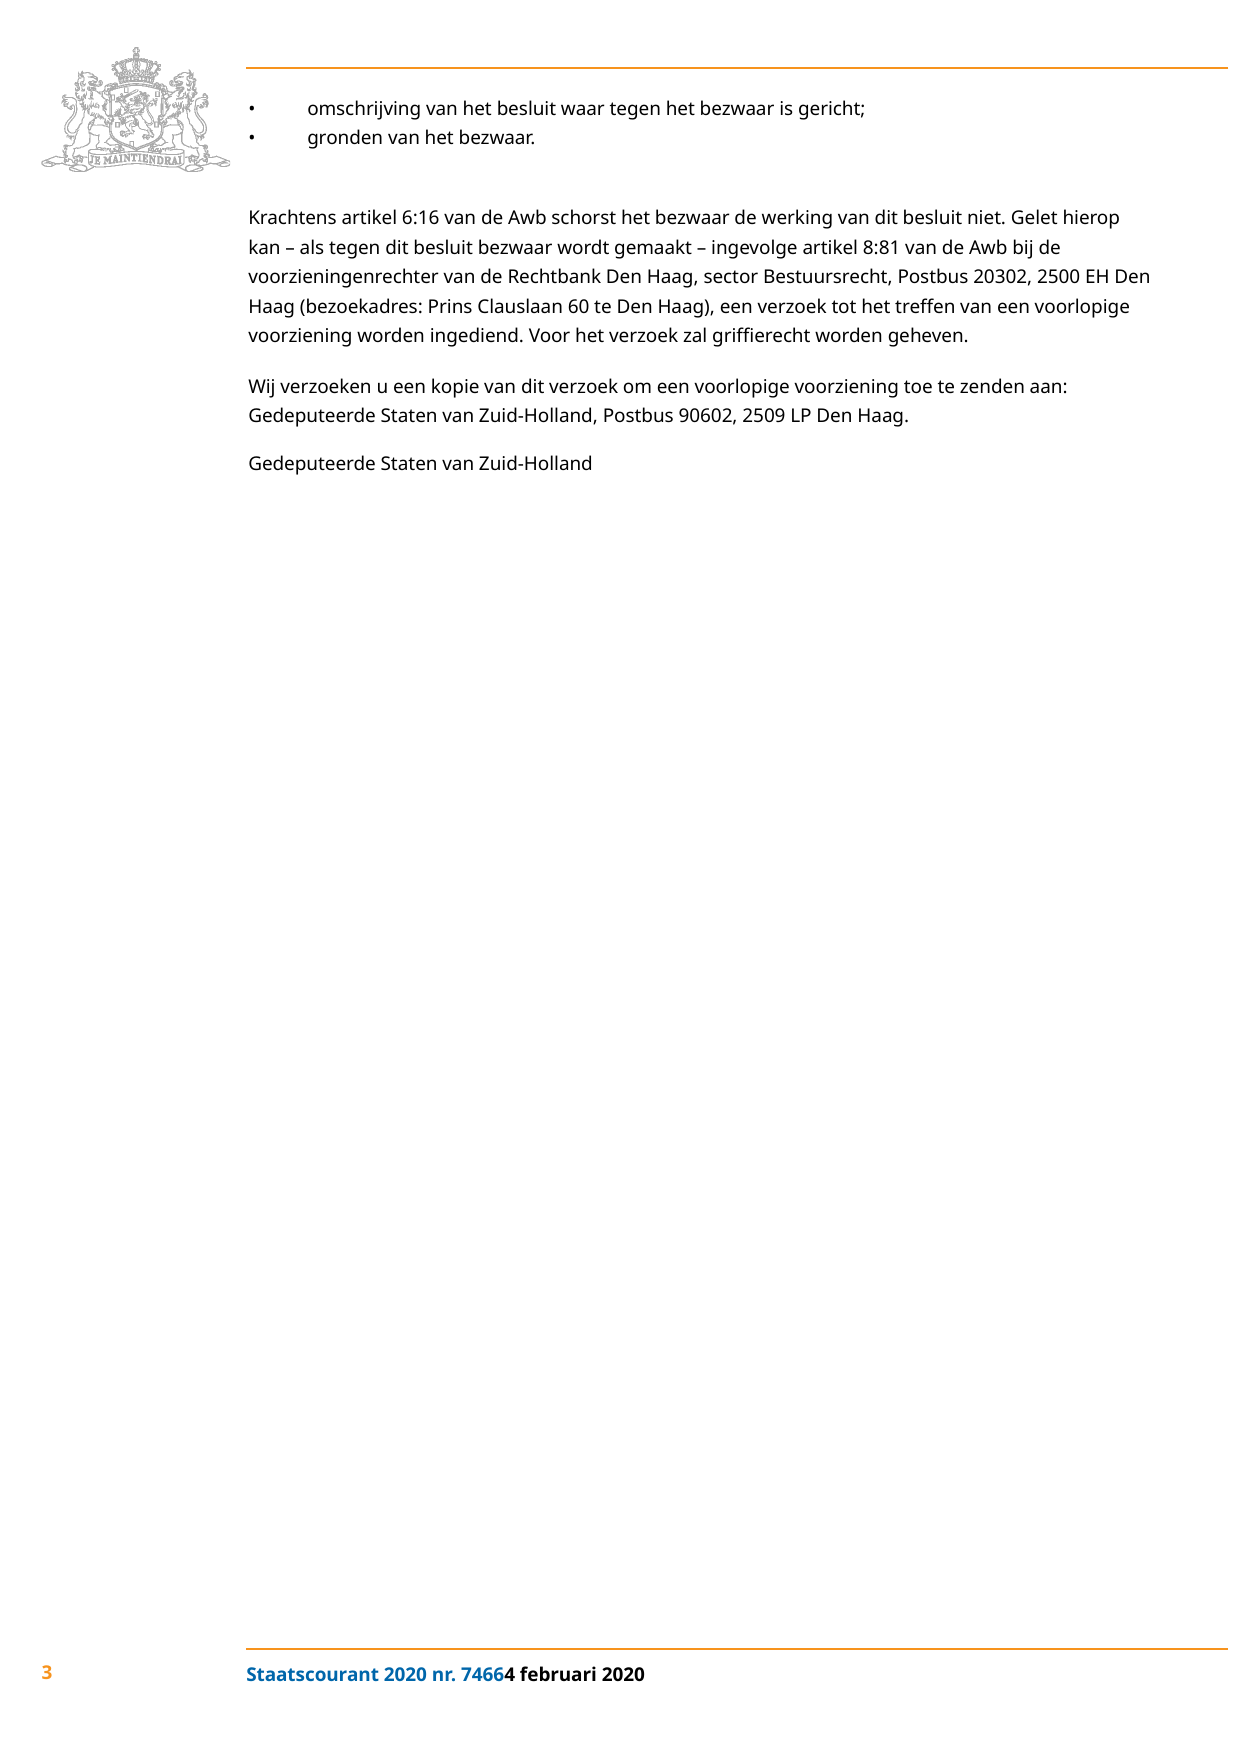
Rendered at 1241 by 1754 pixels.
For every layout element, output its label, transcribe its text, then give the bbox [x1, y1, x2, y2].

text Wij verzoeken u een kopie van dit verzoek om een voorlopige voorziening toe te zenden aan: Gedeputeerde Staten van Zuid-Holland, Postbus 90602, 2509 LP Den Haag. [248, 373, 1152, 428]
picture [41, 47, 231, 172]
list omschrijving van het besluit waar tegen het bezwaar is gericht; [248, 95, 1152, 121]
text Gedeputeerde Staten van Zuid-Holland [248, 451, 1152, 476]
text Krachtens artikel 6:16 van de Awb schorst het bezwaar de werking van dit besluit niet. Gelet hierop kan – als tegen dit besluit bezwaar wordt gemaakt – ingevolge artikel 8:81 van de Awb bij de voorzieningenrechter van de Rechtbank Den Haag, sector Bestuursrecht, Postbus 20302, 2500 EH Den Haag (bezoekadres: Prins Clauslaan 60 te Den Haag), een verzoek tot het treffen van een voorlopige voorziening worden ingediend. Voor het verzoek zal griffierecht worden geheven. [248, 204, 1152, 348]
list gronden van het bezwaar. [248, 124, 1152, 150]
